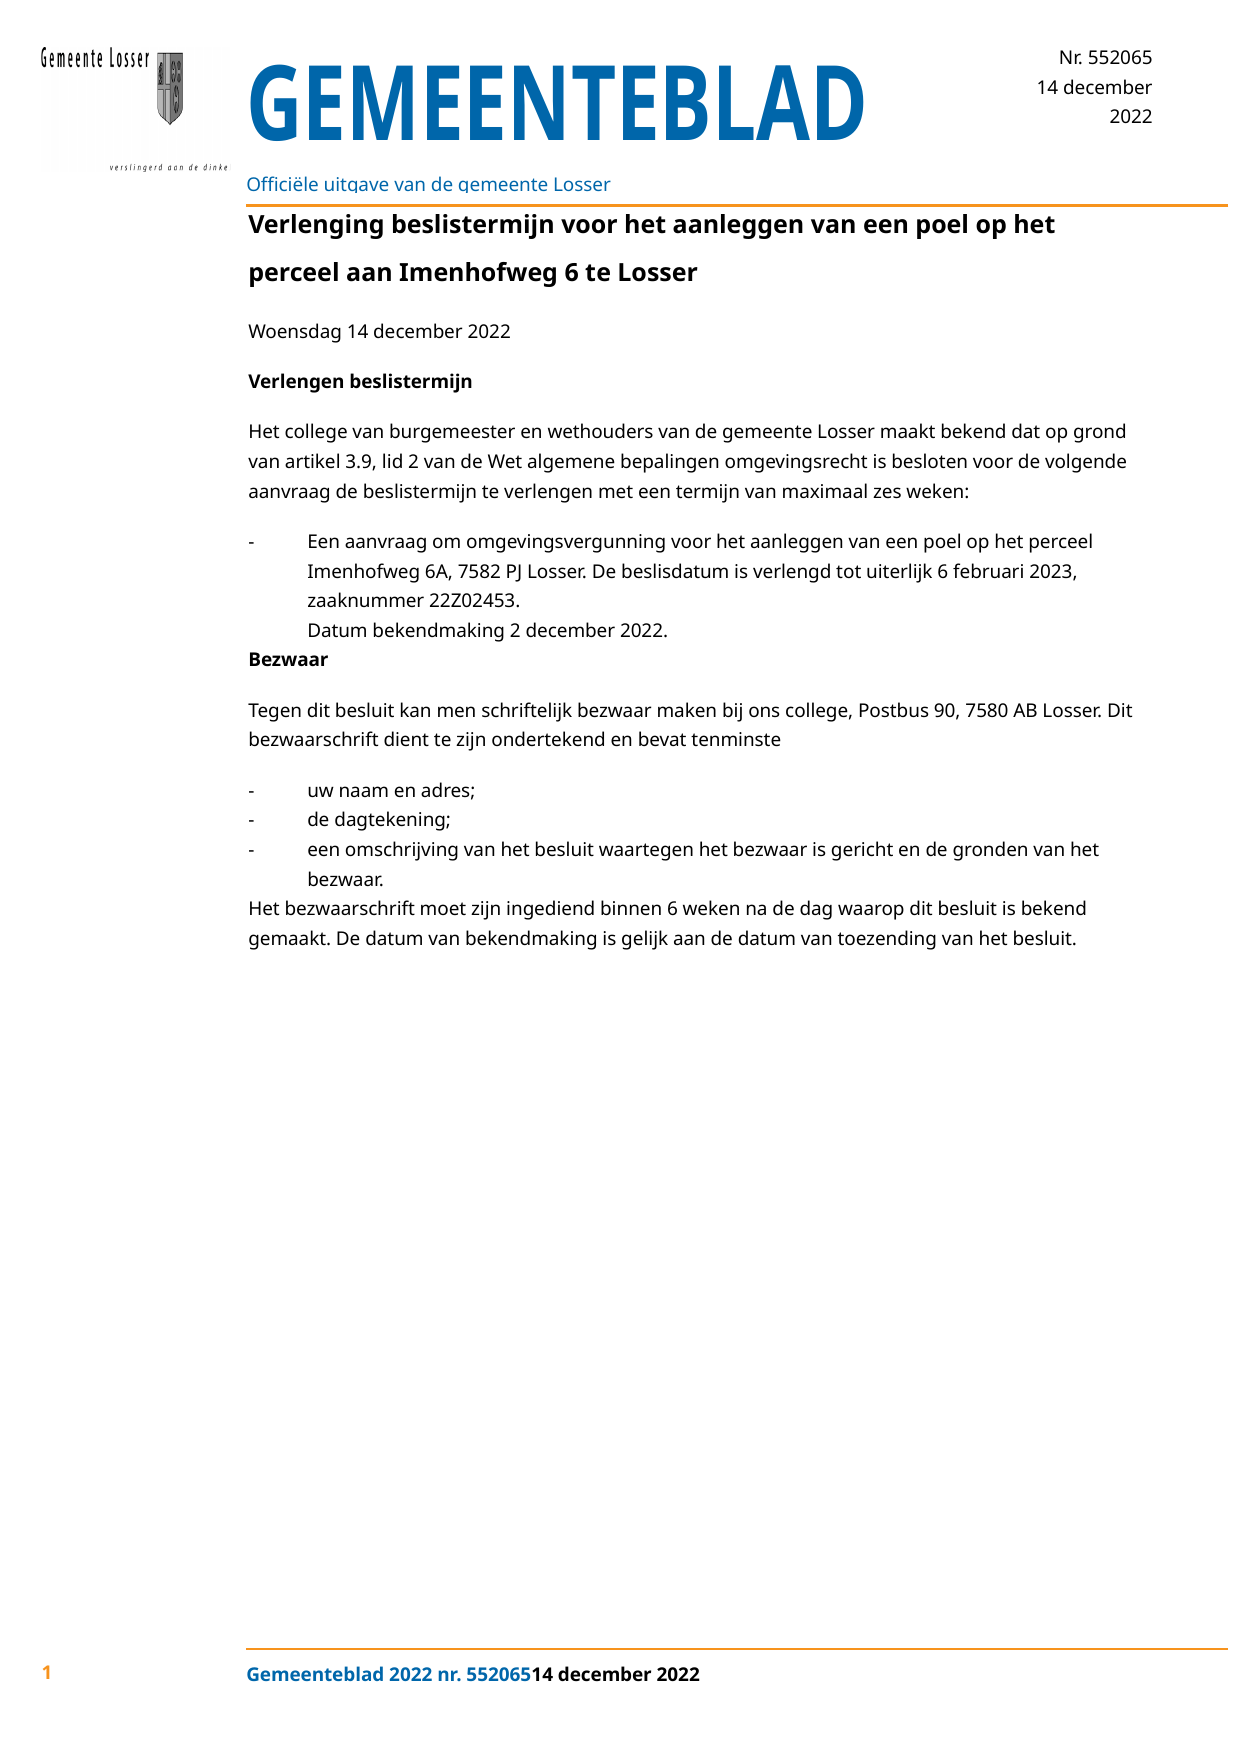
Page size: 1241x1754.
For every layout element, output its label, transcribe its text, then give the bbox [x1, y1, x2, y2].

list een omschrijving van het besluit waartegen het bezwaar is gericht en de gronden van het bezwaar. [248, 836, 1152, 892]
list Datum bekendmaking 2 december 2022. [248, 617, 1152, 643]
text Woensdag 14 december 2022 [248, 318, 1152, 344]
text Verlengen beslistermijn [248, 368, 1152, 394]
text Verlenging beslistermijn voor het aanleggen van een poel op het perceel aan Imenhofweg 6 te Losser [248, 207, 1152, 288]
text Het college van burgemeester en wethouders van de gemeente Losser maakt bekend dat op grond van artikel 3.9, lid 2 van de Wet algemene bepalingen omgevingsrecht is besloten voor de volgende aanvraag de beslistermijn te verlengen met een termijn van maximaal zes weken: [248, 419, 1152, 504]
text Bezwaar [248, 647, 1152, 672]
list Een aanvraag om omgevingsvergunning voor het aanleggen van een poel op het perceel Imenhofweg 6A, 7582 PJ Losser. De beslisdatum is verlengd tot uiterlijk 6 februari 2023, zaaknummer 22Z02453. [248, 528, 1152, 613]
list de dagtekening; [248, 807, 1152, 832]
picture [41, 47, 231, 172]
text Het bezwaarschrift moet zijn ingediend binnen 6 weken na de dag waarop dit besluit is bekend gemaakt. De datum van bekendmaking is gelijk aan de datum van toezending van het besluit. [248, 895, 1152, 951]
text Tegen dit besluit kan men schriftelijk bezwaar maken bij ons college, Postbus 90, 7580 AB Losser. Dit bezwaarschrift dient te zijn ondertekend en bevat tenminste [248, 697, 1152, 752]
list uw naam en adres; [248, 777, 1152, 803]
